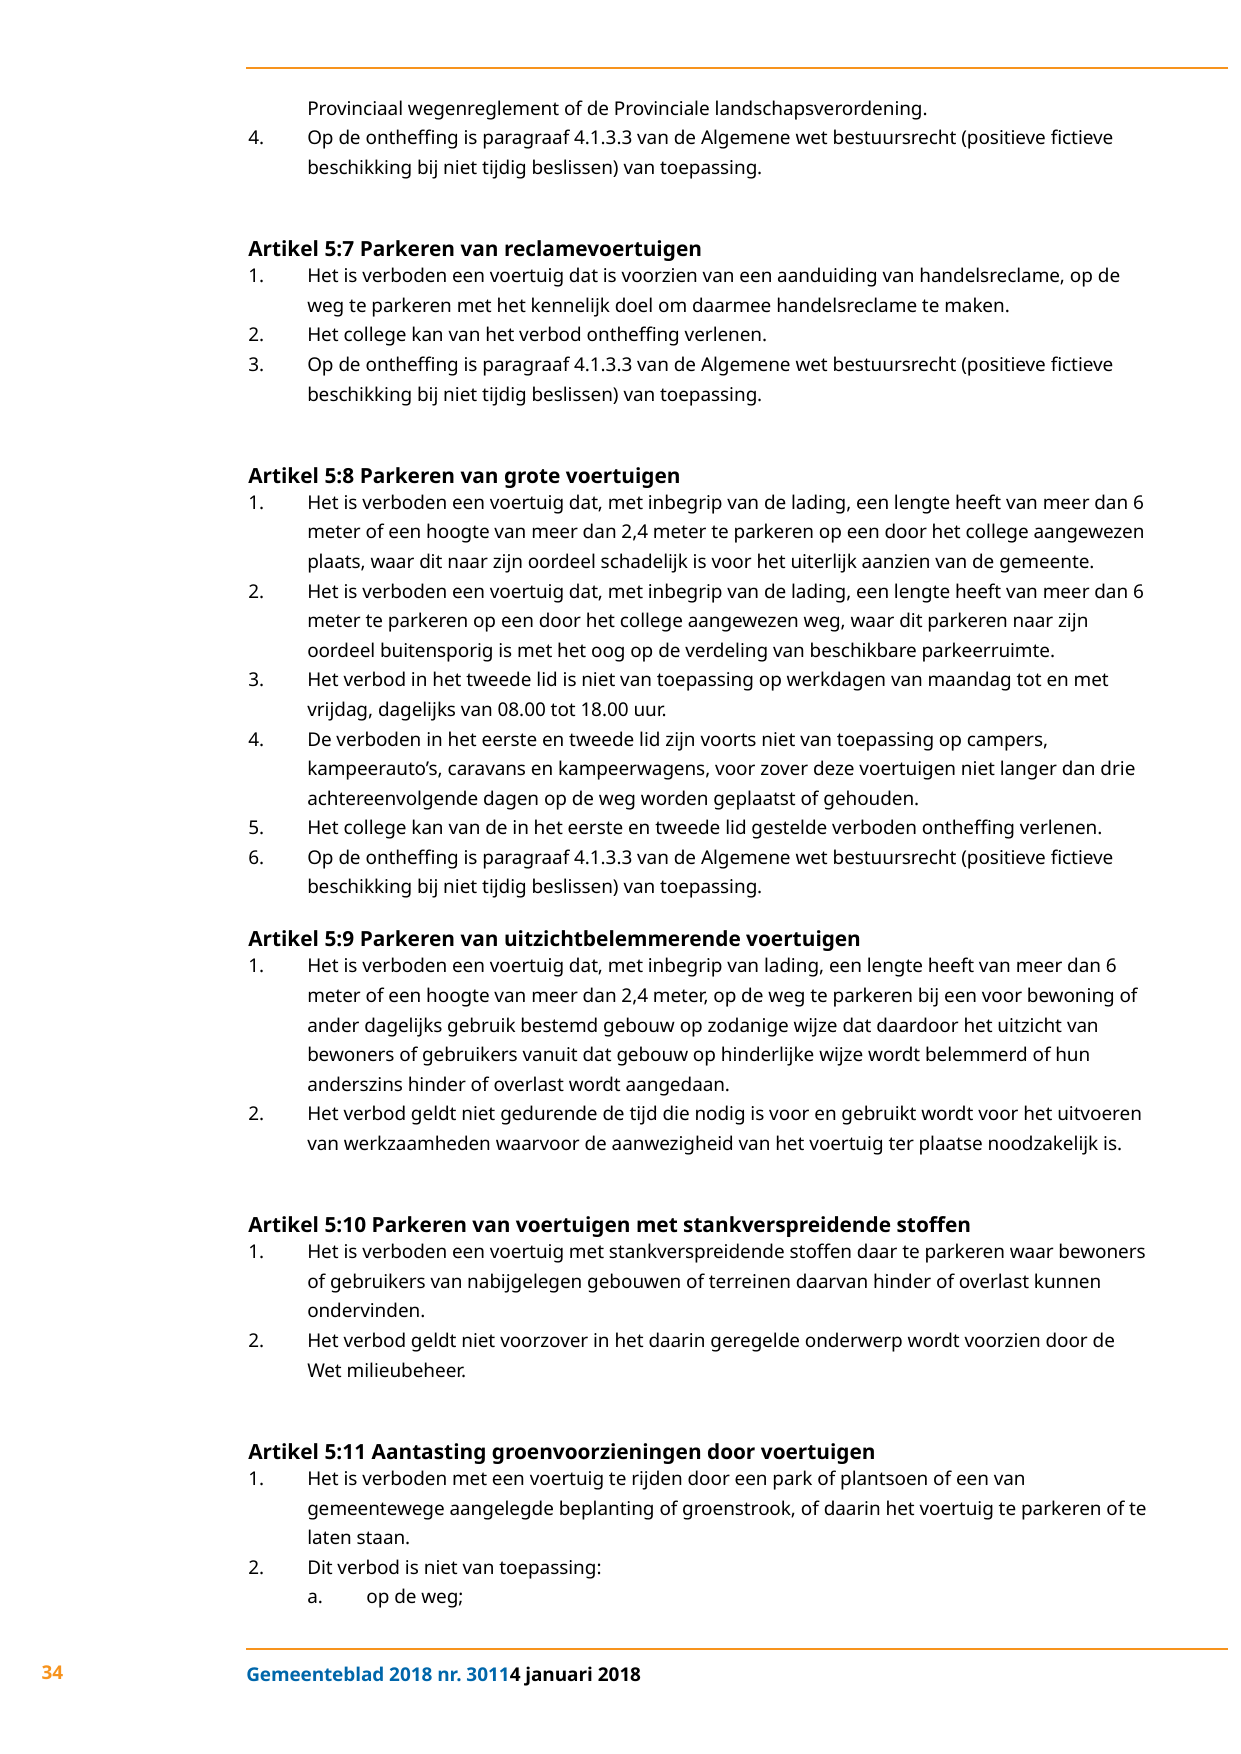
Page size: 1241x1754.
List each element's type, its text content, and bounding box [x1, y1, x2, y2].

picture [41, 47, 231, 172]
text Artikel 5:10 Parkeren van voertuigen met stankverspreidende stoffen [248, 1210, 1152, 1238]
list Op de ontheffing is paragraaf 4.1.3.3 van de Algemene wet bestuursrecht (positieve fictieve beschikking bij niet tijdig beslissen) van toepassing. [248, 351, 1152, 406]
list Het verbod in het tweede lid is niet van toepassing op werkdagen van maandag tot en met vrijdag, dagelijks van 08.00 tot 18.00 uur. [248, 667, 1152, 722]
text Artikel 5:7 Parkeren van reclamevoertuigen [248, 234, 1152, 262]
list Het college kan van de in het eerste en tweede lid gestelde verboden ontheffing verlenen. [248, 814, 1152, 840]
text Artikel 5:8 Parkeren van grote voertuigen [248, 461, 1152, 489]
list De verboden in het eerste en tweede lid zijn voorts niet van toepassing op campers, kampeerauto’s, caravans en kampeerwagens, voor zover deze voertuigen niet langer dan drie achtereenvolgende dagen op de weg worden geplaatst of gehouden. [248, 726, 1152, 811]
text Artikel 5:9 Parkeren van uitzichtbelemmerende voertuigen [248, 924, 1152, 953]
list Het is verboden een voertuig dat is voorzien van een aanduiding van handelsreclame, op de weg te parkeren met het kennelijk doel om daarmee handelsreclame te maken. [248, 262, 1152, 318]
list Het is verboden een voertuig dat, met inbegrip van de lading, een lengte heeft van meer dan 6 meter of een hoogte van meer dan 2,4 meter te parkeren op een door het college aangewezen plaats, waar dit naar zijn oordeel schadelijk is voor het uiterlijk aanzien van de gemeente. [248, 489, 1152, 574]
list Het college kan van het verbod ontheffing verlenen. [248, 322, 1152, 347]
list Het verbod geldt niet voorzover in het daarin geregelde onderwerp wordt voorzien door de Wet milieubeheer. [248, 1327, 1152, 1383]
list Provinciaal wegenreglement of de Provinciale landschapsverordening. [248, 95, 1152, 121]
list Het verbod geldt niet gedurende de tijd die nodig is voor en gebruikt wordt voor het uitvoeren van werkzaamheden waarvoor de aanwezigheid van het voertuig ter plaatse noodzakelijk is. [248, 1101, 1152, 1156]
list Het is verboden een voertuig dat, met inbegrip van lading, een lengte heeft van meer dan 6 meter of een hoogte van meer dan 2,4 meter, op de weg te parkeren bij een voor bewoning of ander dagelijks gebruik bestemd gebouw op zodanige wijze dat daardoor het uitzicht van bewoners of gebruikers vanuit dat gebouw op hinderlijke wijze wordt belemmerd of hun anderszins hinder of overlast wordt aangedaan. [248, 953, 1152, 1097]
list Dit verbod is niet van toepassing: [248, 1554, 1152, 1580]
list Het is verboden met een voertuig te rijden door een park of plantsoen of een van gemeentewege aangelegde beplanting of groenstrook, of daarin het voertuig te parkeren of te laten staan. [248, 1465, 1152, 1550]
list op de weg; [307, 1584, 1152, 1609]
list Op de ontheffing is paragraaf 4.1.3.3 van de Algemene wet bestuursrecht (positieve fictieve beschikking bij niet tijdig beslissen) van toepassing. [248, 844, 1152, 899]
list Het is verboden een voertuig dat, met inbegrip van de lading, een lengte heeft van meer dan 6 meter te parkeren op een door het college aangewezen weg, waar dit parkeren naar zijn oordeel buitensporig is met het oog op de verdeling van beschikbare parkeerruimte. [248, 578, 1152, 663]
text Artikel 5:11 Aantasting groenvoorzieningen door voertuigen [248, 1437, 1152, 1465]
list Op de ontheffing is paragraaf 4.1.3.3 van de Algemene wet bestuursrecht (positieve fictieve beschikking bij niet tijdig beslissen) van toepassing. [248, 124, 1152, 180]
list Het is verboden een voertuig met stankverspreidende stoffen daar te parkeren waar bewoners of gebruikers van nabijgelegen gebouwen of terreinen daarvan hinder of overlast kunnen ondervinden. [248, 1238, 1152, 1323]
